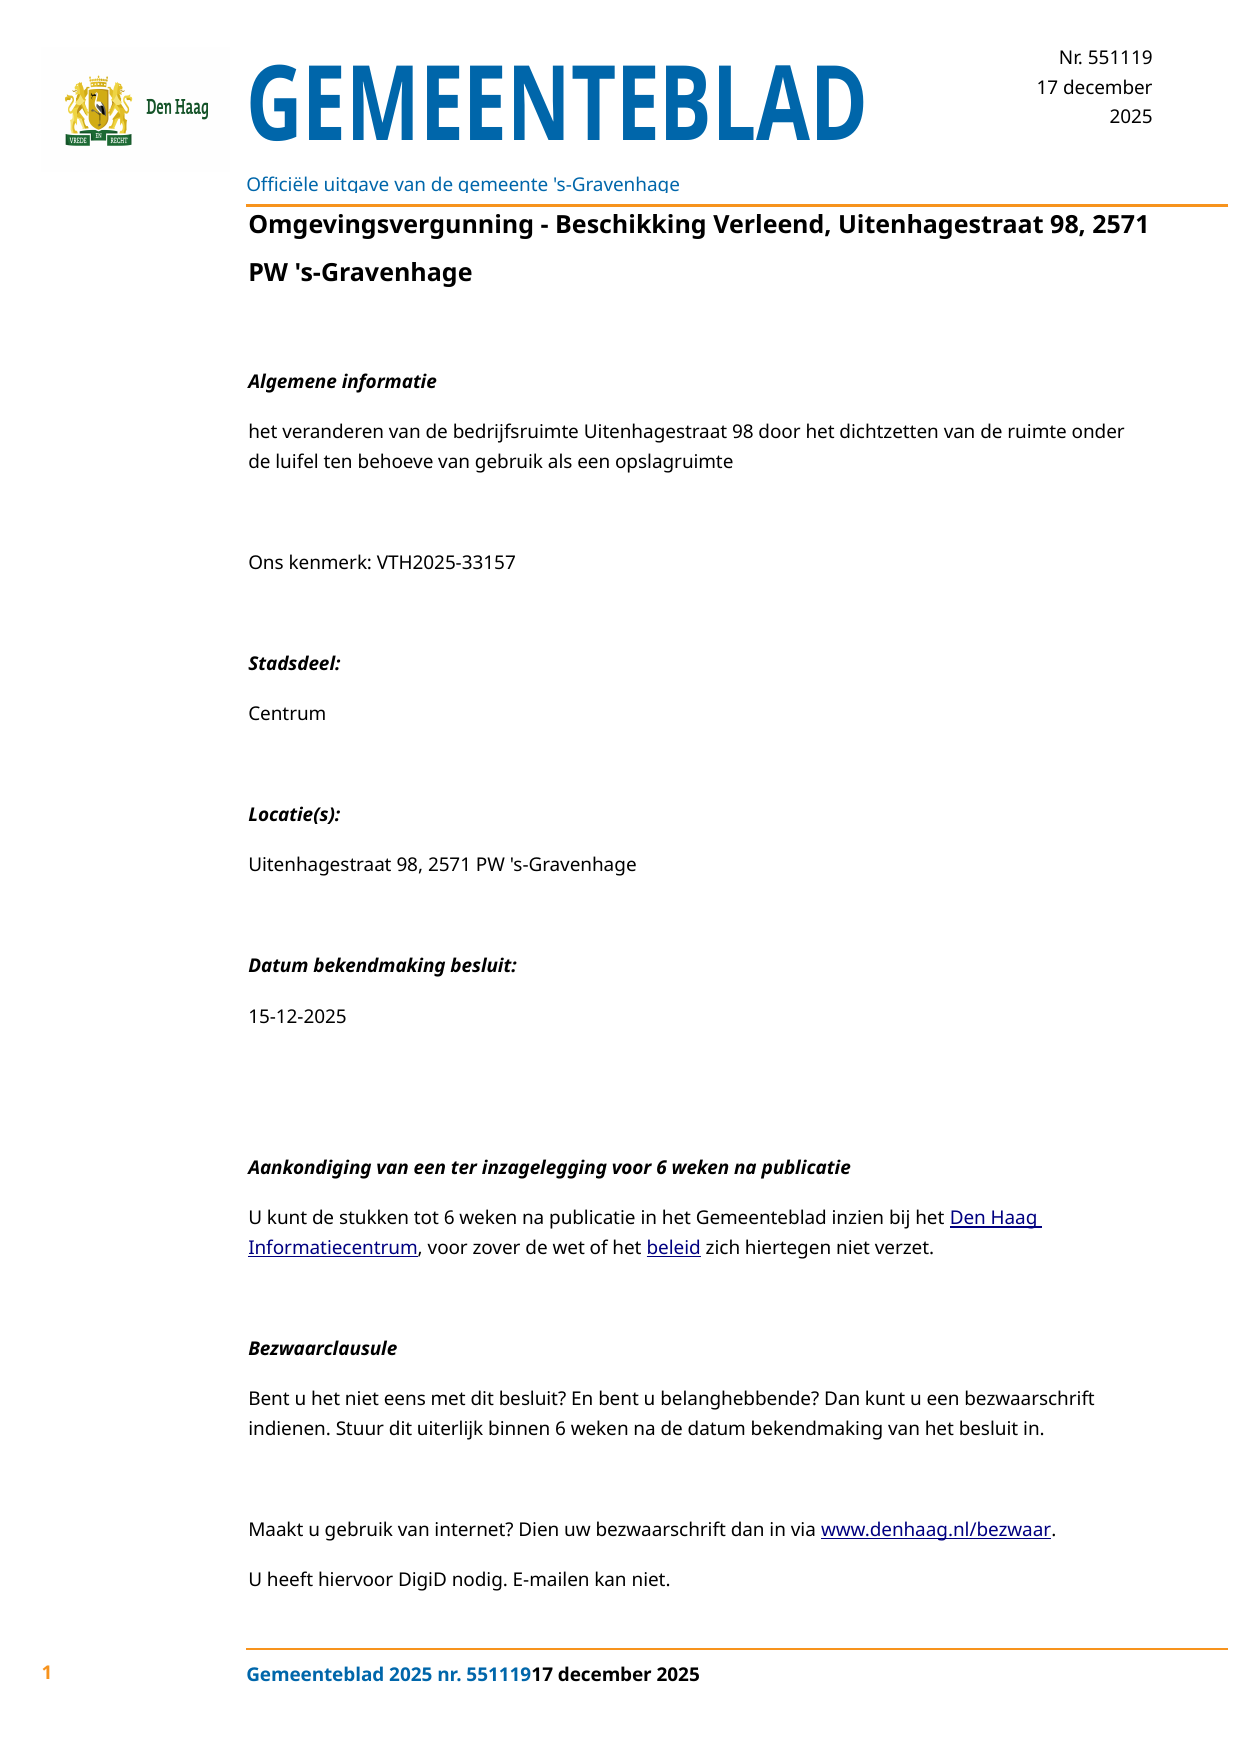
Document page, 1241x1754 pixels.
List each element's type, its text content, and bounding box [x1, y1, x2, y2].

text Omgevingsvergunning - Beschikking Verleend, Uitenhagestraat 98, 2571 PW 's-Gravenhage [248, 207, 1152, 288]
text 15-12-2025 [248, 1003, 1152, 1029]
text Algemene informatie [248, 368, 1152, 394]
text Centrum [248, 700, 1152, 726]
picture [41, 47, 231, 172]
text Stadsdeel: [248, 650, 1152, 676]
text U heeft hiervoor DigiD nodig. E-mailen kan niet. [248, 1566, 1152, 1592]
text Bezwaarclausule [248, 1335, 1152, 1361]
text Uitenhagestraat 98, 2571 PW 's-Gravenhage [248, 852, 1152, 877]
text Bent u het niet eens met dit besluit? En bent u belanghebbende? Dan kunt u een bezwaarschrift indienen. Stuur dit uiterlijk binnen 6 weken na de datum bekendmaking van het besluit in. [248, 1385, 1152, 1441]
text Ons kenmerk: VTH2025-33157 [248, 549, 1152, 575]
text U kunt de stukken tot 6 weken na publicatie in het Gemeenteblad inzien bij het Den Haag Informatiecentrum, voor zover de wet of het beleid zich hiertegen niet verzet. [248, 1204, 1152, 1260]
text Datum bekendmaking besluit: [248, 952, 1152, 978]
text Aankondiging van een ter inzagelegging voor 6 weken na publicatie [248, 1154, 1152, 1180]
text Maakt u gebruik van internet? Dien uw bezwaarschrift dan in via www.denhaag.nl/bezwaar. [248, 1516, 1152, 1542]
text Locatie(s): [248, 801, 1152, 827]
text het veranderen van de bedrijfsruimte Uitenhagestraat 98 door het dichtzetten van de ruimte onder de luifel ten behoeve van gebruik als een opslagruimte [248, 419, 1152, 474]
